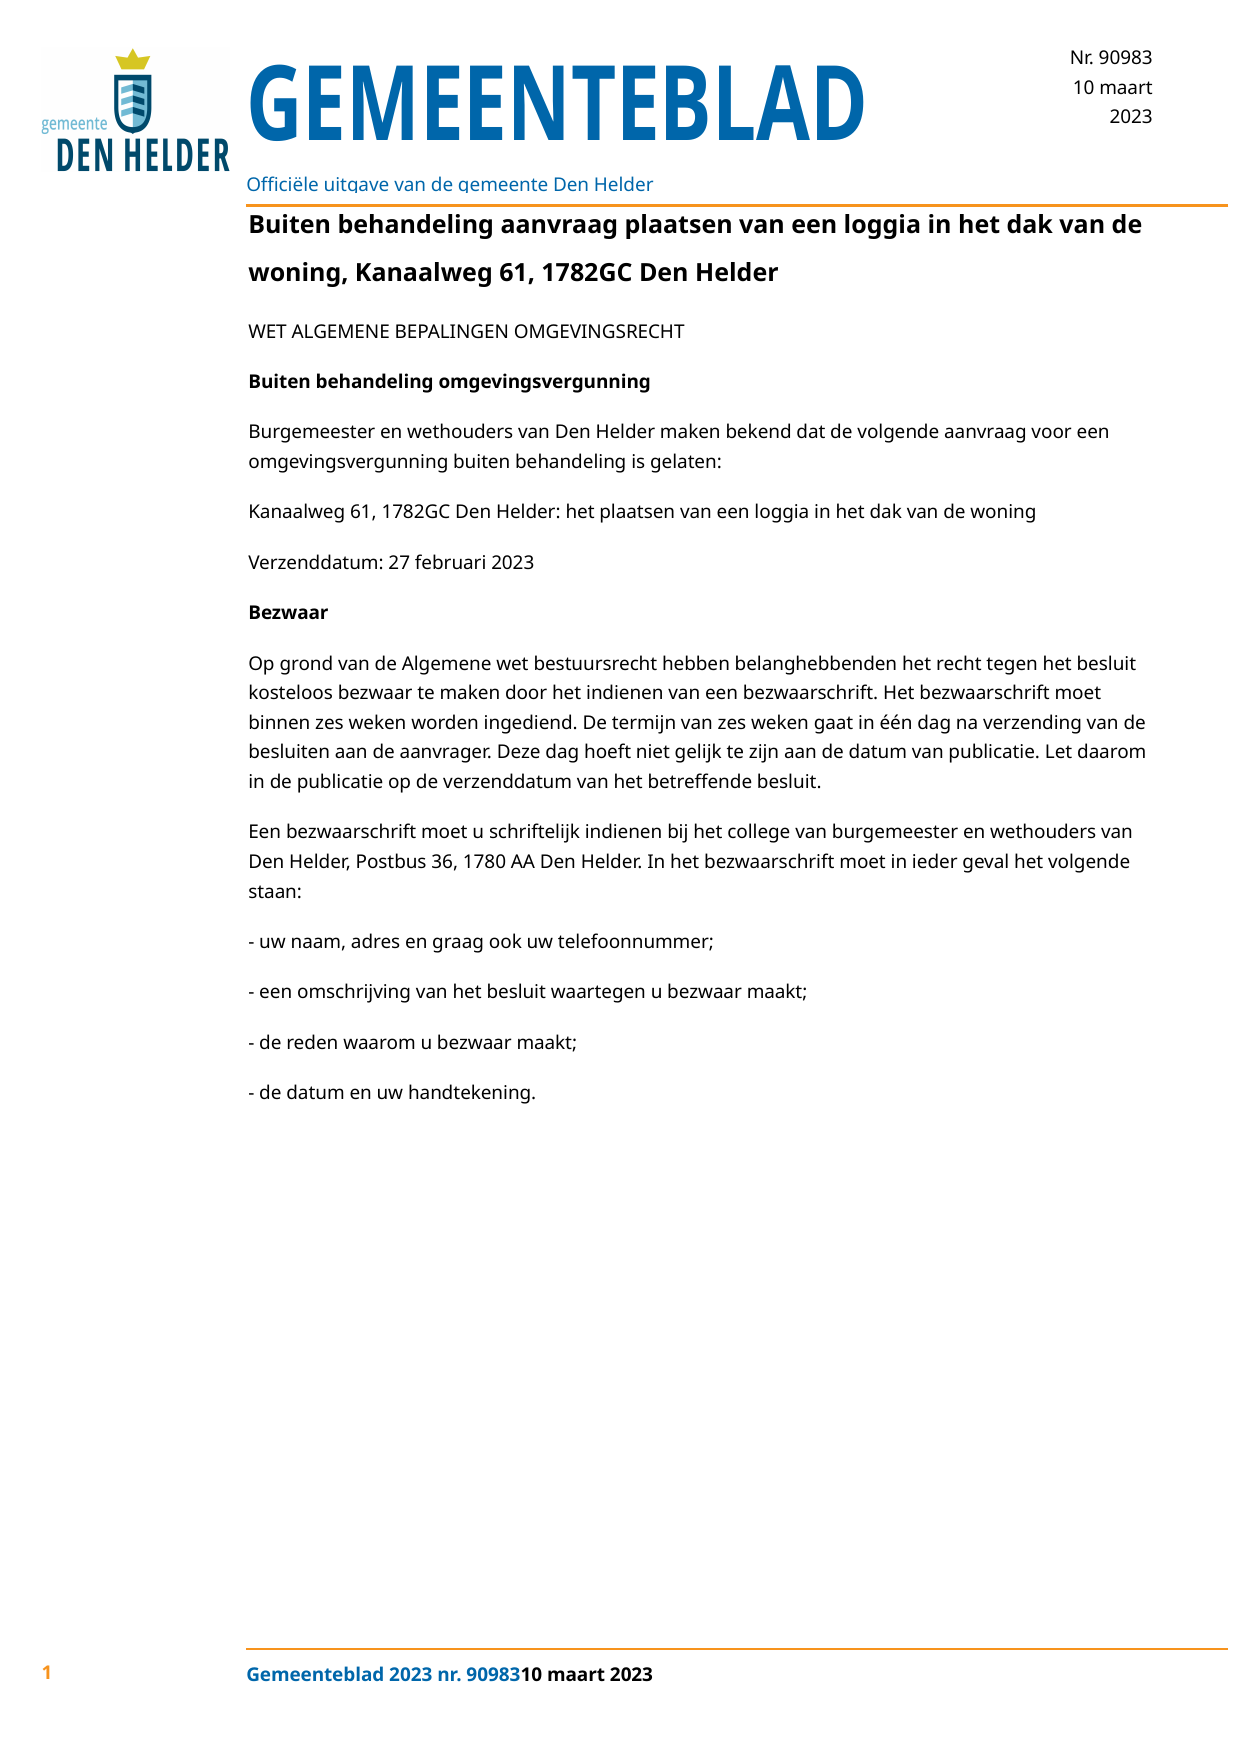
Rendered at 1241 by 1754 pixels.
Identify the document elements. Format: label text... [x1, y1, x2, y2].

text Een bezwaarschrift moet u schriftelijk indienen bij het college van burgemeester en wethouders van Den Helder, Postbus 36, 1780 AA Den Helder. In het bezwaarschrift moet in ieder geval het volgende staan: [248, 819, 1152, 904]
text Op grond van de Algemene wet bestuursrecht hebben belanghebbenden het recht tegen het besluit kosteloos bezwaar te maken door het indienen van een bezwaarschrift. Het bezwaarschrift moet binnen zes weken worden ingediend. De termijn van zes weken gaat in één dag na verzending van de besluiten aan de aanvrager. Deze dag hoeft niet gelijk te zijn aan de datum van publicatie. Let daarom in de publicatie op de verzenddatum van het betreffende besluit. [248, 650, 1152, 794]
picture [63, 144, 68, 165]
text Bezwaar [248, 599, 1152, 625]
text Buiten behandeling aanvraag plaatsen van een loggia in het dak van de woning, Kanaalweg 61, 1782GC Den Helder [248, 207, 1152, 288]
picture [220, 160, 224, 172]
picture [100, 154, 106, 172]
picture [182, 144, 187, 165]
text WET ALGEMENE BEPALINGEN OMGEVINGSRECHT [248, 318, 1152, 344]
text Burgemeester en wethouders van Den Helder maken bekend dat de volgende aanvraag voor een omgevingsvergunning buiten behandeling is gelaten: [248, 419, 1152, 474]
picture [41, 47, 231, 172]
text Buiten behandeling omgevingsvergunning [248, 368, 1152, 394]
text - de reden waarom u bezwaar maakt; [248, 1029, 1152, 1055]
text - de datum en uw handtekening. [248, 1079, 1152, 1105]
text - een omschrijving van het besluit waartegen u bezwaar maakt; [248, 979, 1152, 1004]
text Kanaalweg 61, 1782GC Den Helder: het plaatsen van een loggia in het dak van de woning [248, 499, 1152, 524]
text - uw naam, adres en graag ook uw telefoonnummer; [248, 928, 1152, 954]
picture [130, 157, 135, 172]
text Verzenddatum: 27 februari 2023 [248, 549, 1152, 575]
